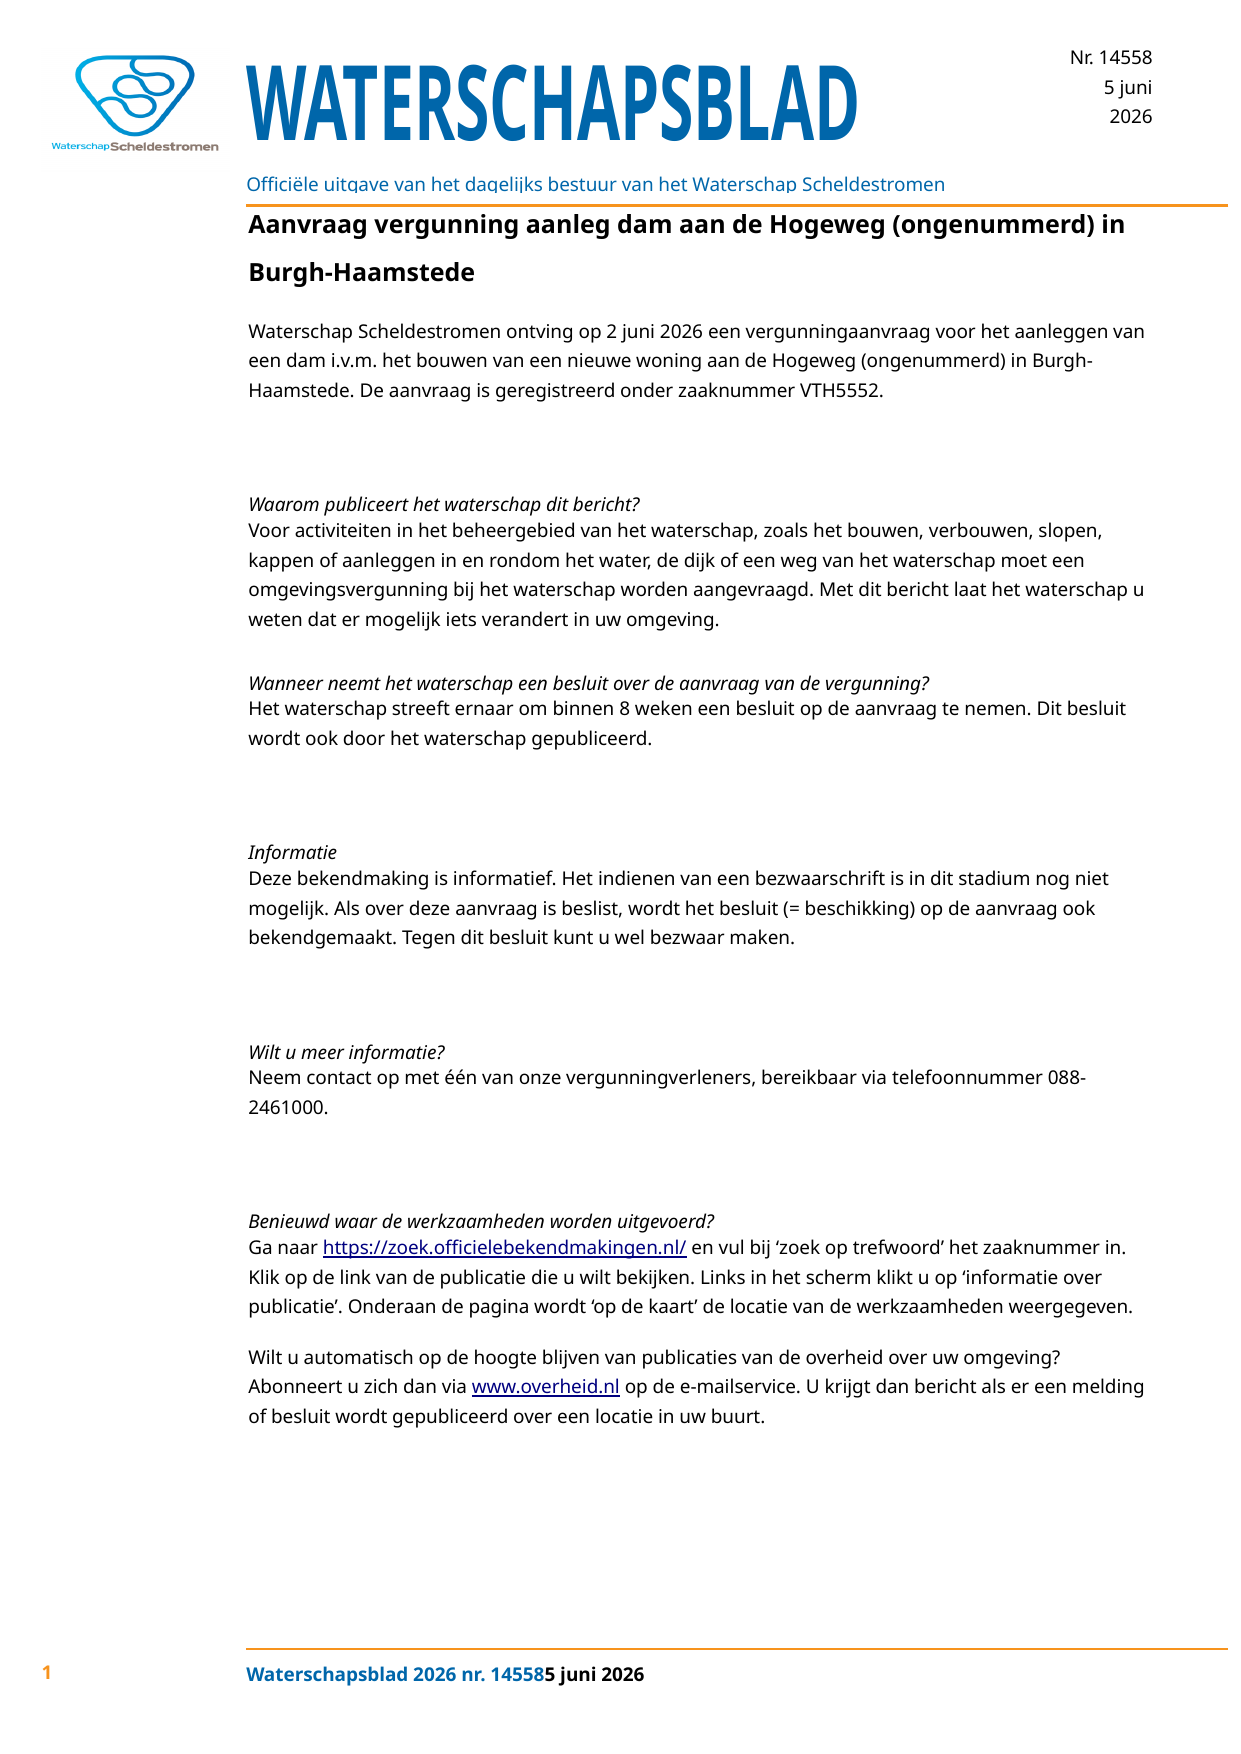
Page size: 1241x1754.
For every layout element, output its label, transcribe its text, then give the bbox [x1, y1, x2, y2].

picture [41, 47, 231, 172]
text Informatie [248, 839, 1152, 865]
text Wanneer neemt het waterschap een besluit over de aanvraag van de vergunning? [248, 670, 1152, 696]
text Neem contact op met één van onze vergunningverleners, bereikbaar via telefoonnummer 088-2461000. [248, 1064, 1152, 1120]
text Waterschap Scheldestromen ontving op 2 juni 2026 een vergunningaanvraag voor het aanleggen van een dam i.v.m. het bouwen van een nieuwe woning aan de Hogeweg (ongenummerd) in Burgh-Haamstede. De aanvraag is geregistreerd onder zaaknummer VTH5552. [248, 318, 1152, 403]
text Benieuwd waar de werkzaamheden worden uitgevoerd? [248, 1208, 1152, 1234]
text Het waterschap streeft ernaar om binnen 8 weken een besluit op de aanvraag te nemen. Dit besluit wordt ook door het waterschap gepubliceerd. [248, 696, 1152, 751]
text Aanvraag vergunning aanleg dam aan de Hogeweg (ongenummerd) in Burgh-Haamstede [248, 207, 1152, 288]
text Wilt u meer informatie? [248, 1039, 1152, 1064]
text Waarom publiceert het waterschap dit bericht? [248, 491, 1152, 517]
text Voor activiteiten in het beheergebied van het waterschap, zoals het bouwen, verbouwen, slopen, kappen of aanleggen in en rondom het water, de dijk of een weg van het waterschap moet een omgevingsvergunning bij het waterschap worden aangevraagd. Met dit bericht laat het waterschap u weten dat er mogelijk iets verandert in uw omgeving. [248, 517, 1152, 632]
text Wilt u automatisch op de hoogte blijven van publicaties van de overheid over uw omgeving? Abonneert u zich dan via www.overheid.nl op de e-mailservice. U krijgt dan bericht als er een melding of besluit wordt gepubliceerd over een locatie in uw buurt. [248, 1344, 1152, 1429]
text Ga naar https://zoek.officielebekendmakingen.nl/ en vul bij ‘zoek op trefwoord’ het zaaknummer in. Klik op de link van de publicatie die u wilt bekijken. Links in het scherm klikt u op ‘informatie over publicatie’. Onderaan de pagina wordt ‘op de kaart’ de locatie van de werkzaamheden weergegeven. [248, 1234, 1152, 1319]
text Deze bekendmaking is informatief. Het indienen van een bezwaarschrift is in dit stadium nog niet mogelijk. Als over deze aanvraag is beslist, wordt het besluit (= beschikking) op de aanvraag ook bekendgemaakt. Tegen dit besluit kunt u wel bezwaar maken. [248, 865, 1152, 950]
